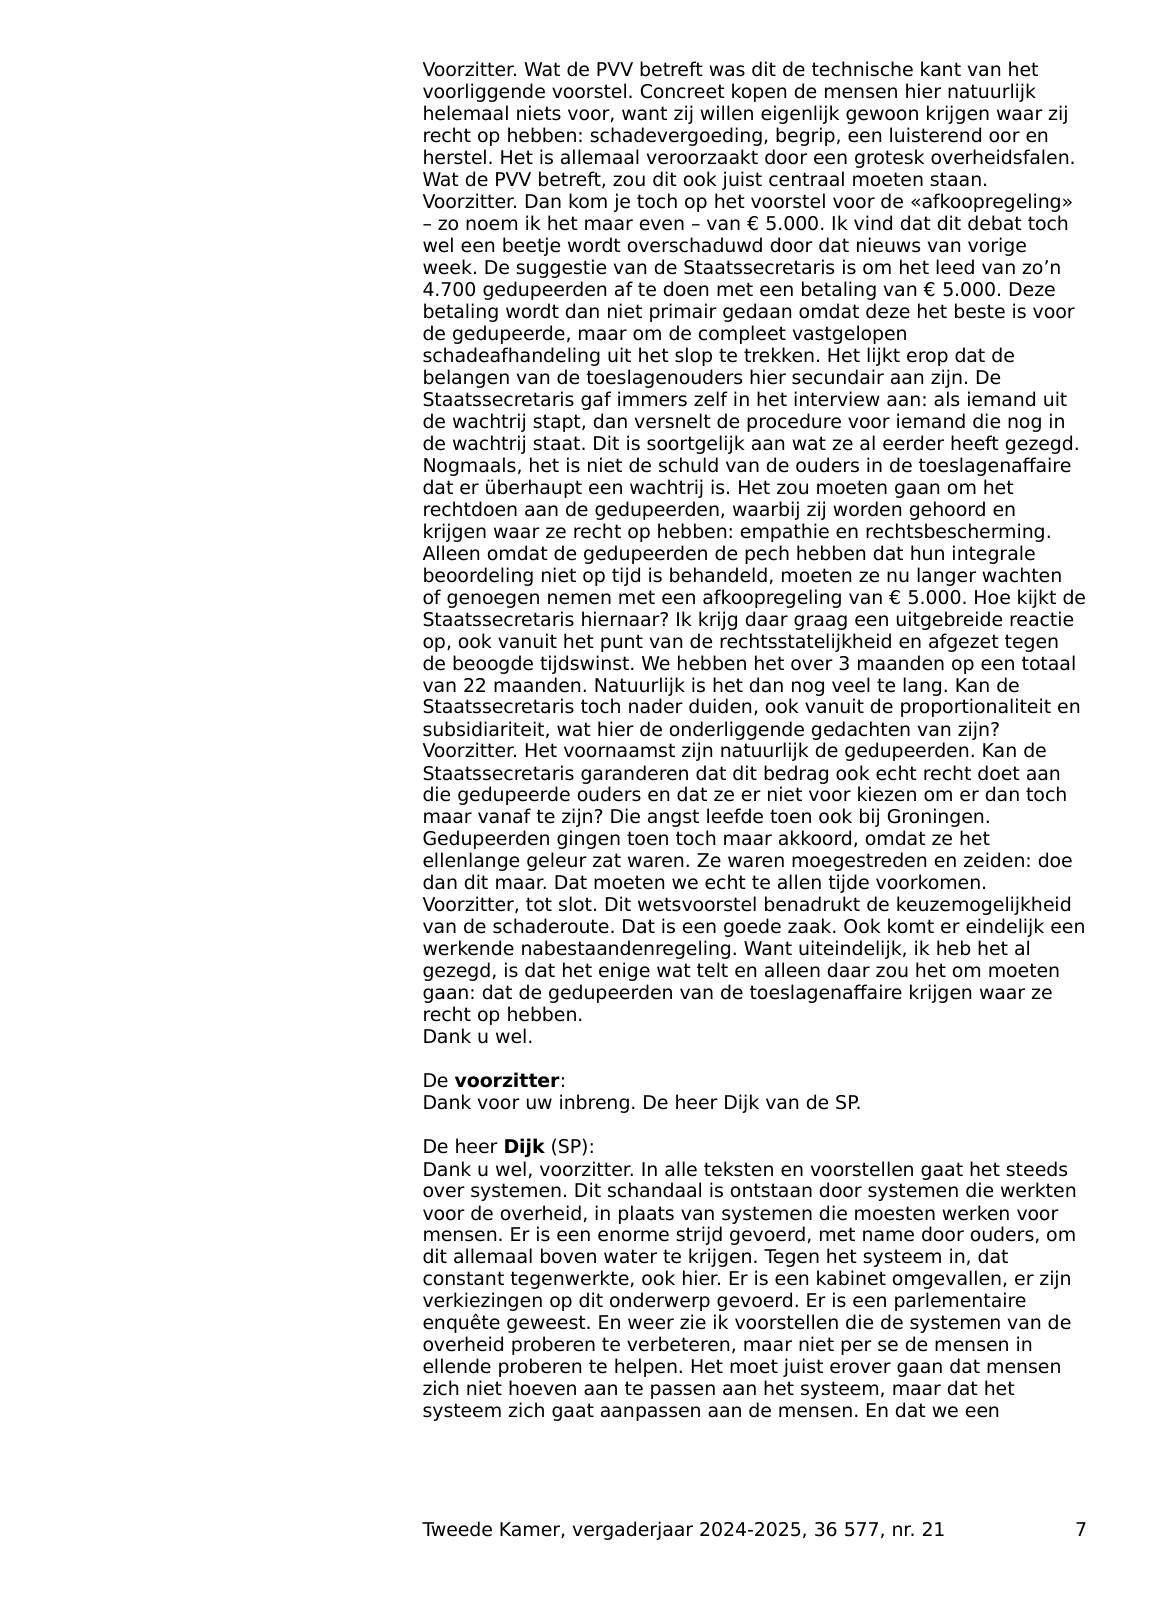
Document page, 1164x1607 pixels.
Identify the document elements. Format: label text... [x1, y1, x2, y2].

text Voorzitter. Dan kom je toch op het voorstel voor de «afkoopregeling» – zo noem ik het maar even – van € 5.000. Ik vind dat dit debat toch wel een beetje wordt overschaduwd door dat nieuws van vorige week. De suggestie van de Staatssecretaris is om het leed van zo’n 4.700 gedupeerden af te doen met een betaling van € 5.000. Deze betaling wordt dan niet primair gedaan omdat deze het beste is voor de gedupeerde, maar om de compleet vastgelopen schadeafhandeling uit het slop te trekken. Het lijkt erop dat de belangen van de toeslagenouders hier secundair aan zijn. De Staatssecretaris gaf immers zelf in het interview aan: als iemand uit de wachtrij stapt, dan versnelt de procedure voor iemand die nog in de wachtrij staat. Dit is soortgelijk aan wat ze al eerder heeft gezegd. Nogmaals, het is niet de schuld van de ouders in de toeslagenaffaire dat er überhaupt een wachtrij is. Het zou moeten gaan om het rechtdoen aan de gedupeerden, waarbij zij worden gehoord en krijgen waar ze recht op hebben: empathie en rechtsbescherming. Alleen omdat de gedupeerden de pech hebben dat hun integrale beoordeling niet op tijd is behandeld, moeten ze nu langer wachten of genoegen nemen met een afkoopregeling van € 5.000. Hoe kijkt de Staatssecretaris hiernaar? Ik krijg daar graag een uitgebreide reactie op, ook vanuit het punt van de rechtsstatelijkheid en afgezet tegen de beoogde tijdswinst. We hebben het over 3 maanden op een totaal van 22 maanden. Natuurlijk is het dan nog veel te lang. Kan de Staatssecretaris toch nader duiden, ook vanuit de proportionaliteit en subsidiariteit, wat hier de onderliggende gedachten van zijn? [422, 191, 1087, 740]
text De heer Dijk (SP): [422, 1136, 1087, 1158]
text Voorzitter. Wat de PVV betreft was dit de technische kant van het voorliggende voorstel. Concreet kopen de mensen hier natuurlijk helemaal niets voor, want zij willen eigenlijk gewoon krijgen waar zij recht op hebben: schadevergoeding, begrip, een luisterend oor en herstel. Het is allemaal veroorzaakt door een grotesk overheidsfalen. Wat de PVV betreft, zou dit ook juist centraal moeten staan. [422, 59, 1087, 191]
text Voorzitter, tot slot. Dit wetsvoorstel benadrukt de keuzemogelijkheid van de schaderoute. Dat is een goede zaak. Ook komt er eindelijk een werkende nabestaandenregeling. Want uiteindelijk, ik heb het al gezegd, is dat het enige wat telt en alleen daar zou het om moeten gaan: dat de gedupeerden van de toeslagenaffaire krijgen waar ze recht op hebben. [422, 894, 1087, 1026]
text Dank u wel, voorzitter. In alle teksten en voorstellen gaat het steeds over systemen. Dit schandaal is ontstaan door systemen die werkten voor de overheid, in plaats van systemen die moesten werken voor mensen. Er is een enorme strijd gevoerd, met name door ouders, om dit allemaal boven water te krijgen. Tegen het systeem in, dat constant tegenwerkte, ook hier. Er is een kabinet omgevallen, er zijn verkiezingen op dit onderwerp gevoerd. Er is een parlementaire enquête geweest. En weer zie ik voorstellen die de systemen van de overheid proberen te verbeteren, maar niet per se de mensen in ellende proberen te helpen. Het moet juist erover gaan dat mensen zich niet hoeven aan te passen aan het systeem, maar dat het systeem zich gaat aanpassen aan de mensen. En dat we een [422, 1158, 1087, 1422]
text Voorzitter. Het voornaamst zijn natuurlijk de gedupeerden. Kan de Staatssecretaris garanderen dat dit bedrag ook echt recht doet aan die gedupeerde ouders en dat ze er niet voor kiezen om er dan toch maar vanaf te zijn? Die angst leefde toen ook bij Groningen. Gedupeerden gingen toen toch maar akkoord, omdat ze het ellenlange geleur zat waren. Ze waren moegestreden en zeiden: doe dan dit maar. Dat moeten we echt te allen tijde voorkomen. [422, 740, 1087, 894]
text Dank voor uw inbreng. De heer Dijk van de SP. [422, 1092, 1087, 1114]
text Dank u wel. [422, 1026, 1087, 1048]
text De voorzitter: [422, 1070, 1087, 1092]
